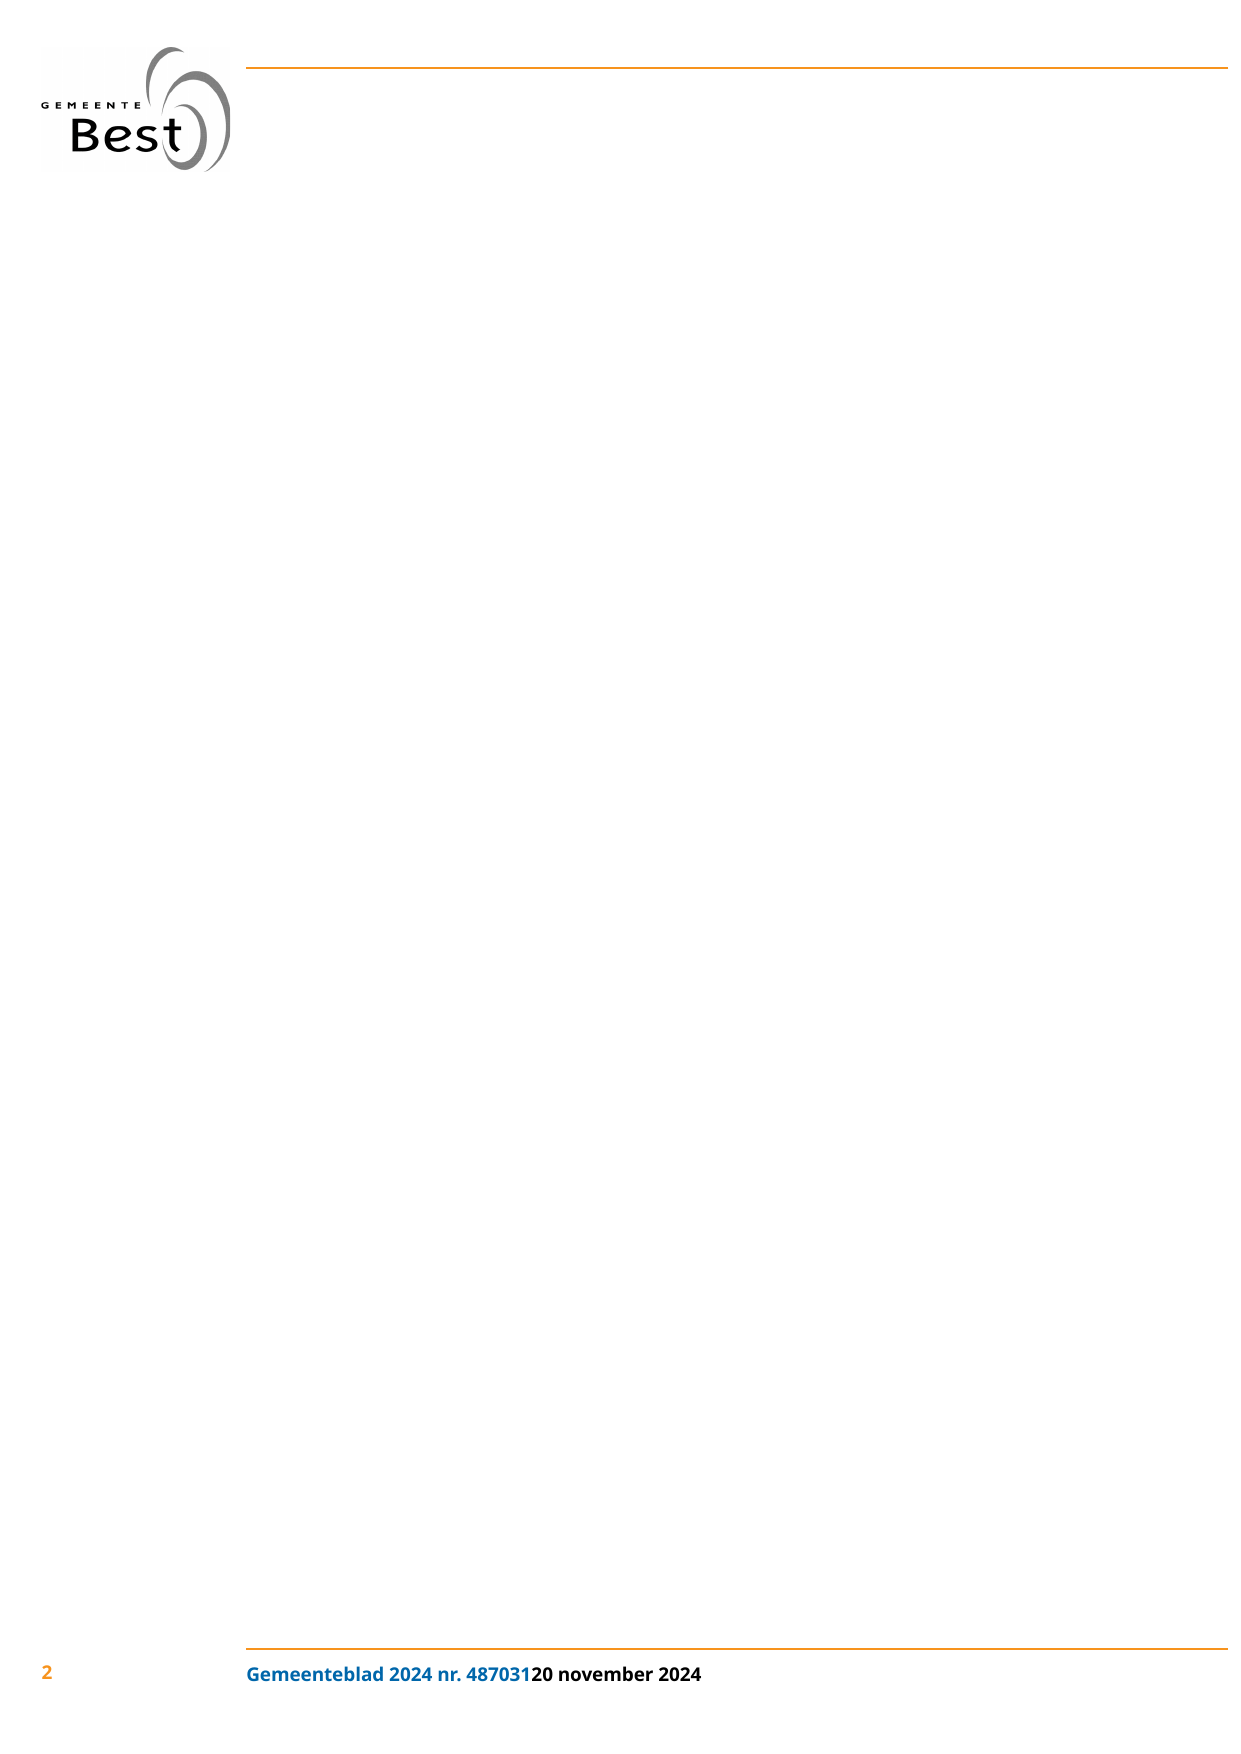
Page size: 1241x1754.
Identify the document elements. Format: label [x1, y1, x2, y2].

picture [41, 47, 231, 172]
